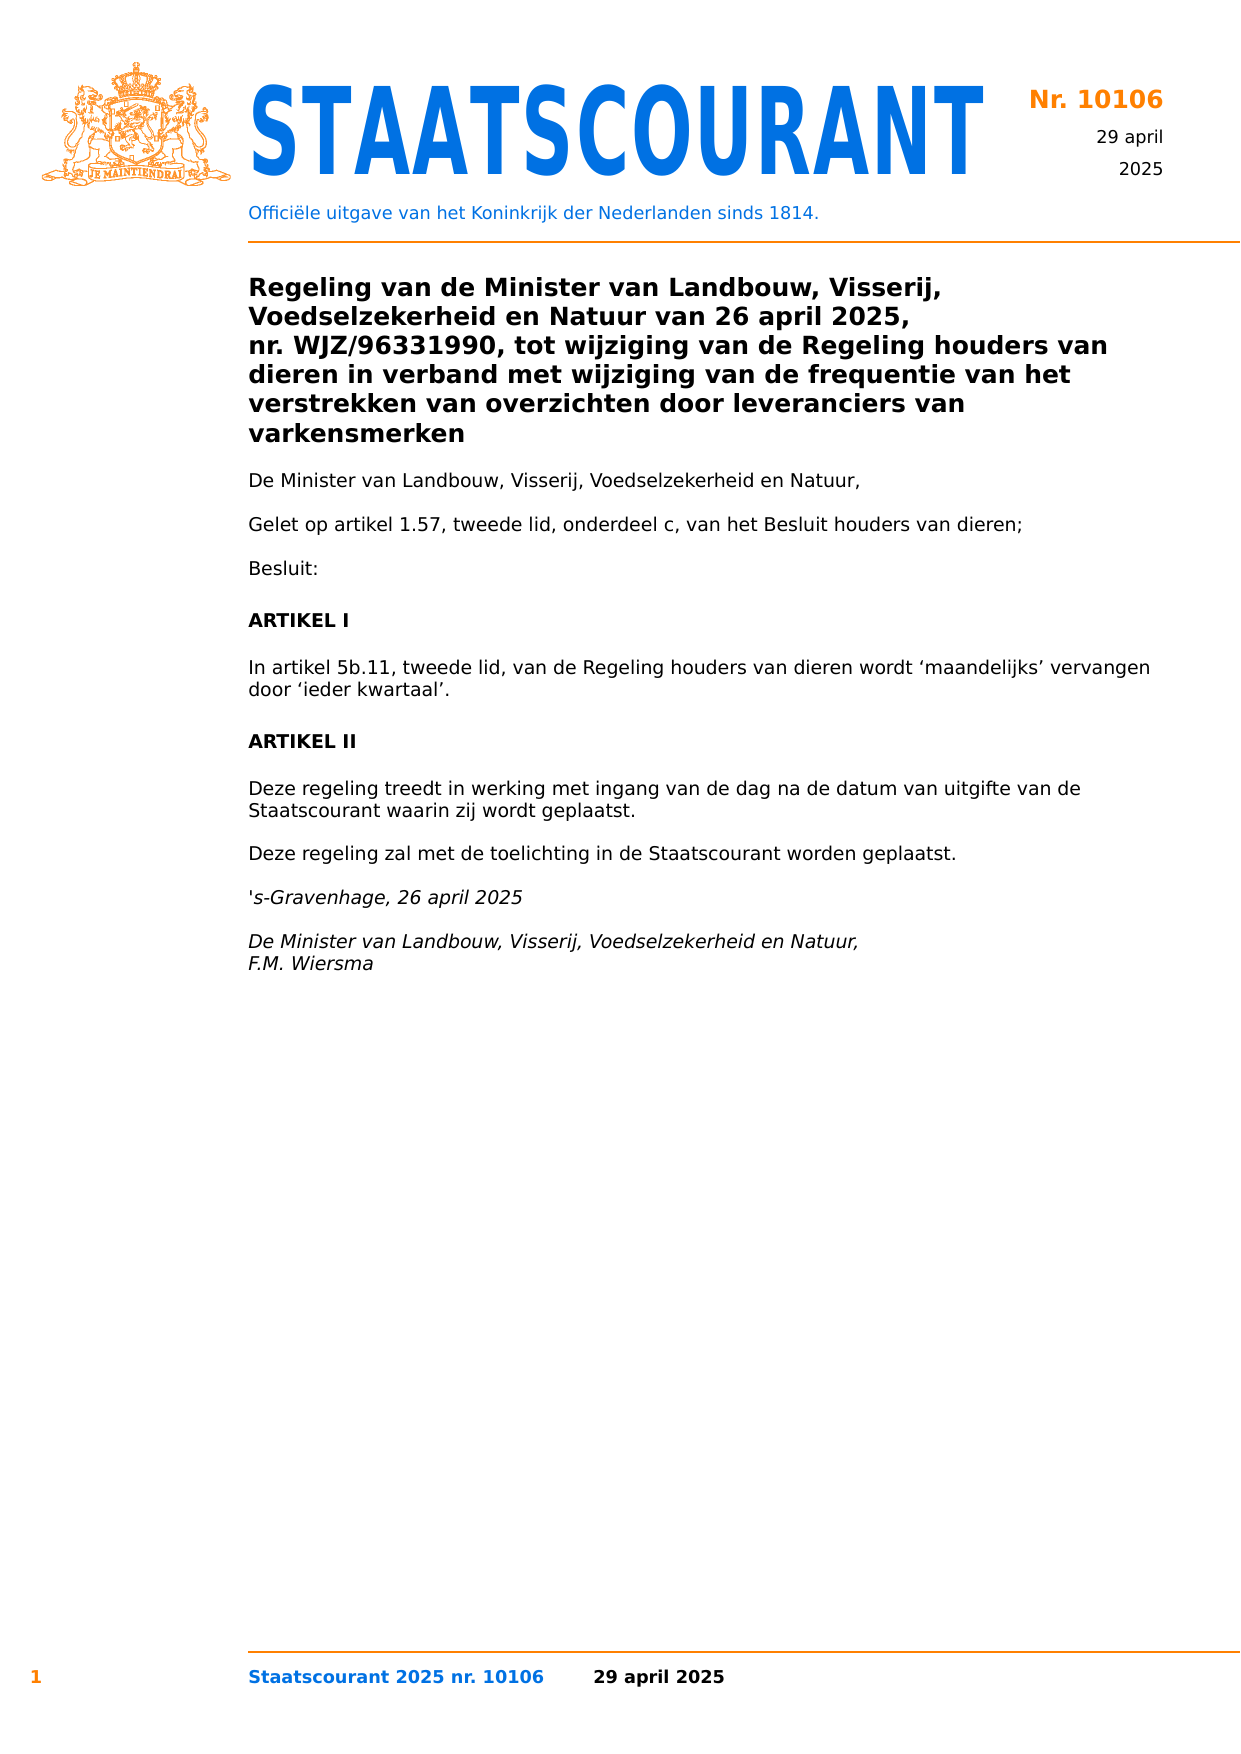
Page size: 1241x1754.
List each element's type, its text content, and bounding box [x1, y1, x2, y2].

text Gelet op artikel 1.57, tweede lid, onderdeel c, van het Besluit houders van dieren; [248, 514, 1163, 536]
table_cell 2025 [998, 153, 1240, 203]
text In artikel 5b.11, tweede lid, van de Regeling houders van dieren wordt ‘maandelijks’ vervangen door ‘ieder kwartaal’. [248, 657, 1163, 701]
subtitle ARTIKEL I [248, 609, 1163, 632]
table_header Nr. 10106 [998, 62, 1240, 121]
picture [41, 62, 231, 186]
subtitle ARTIKEL II [248, 731, 1163, 752]
table_cell Officiële uitgave van het Koninkrijk der Nederlanden sinds 1814. [248, 203, 1240, 241]
text Deze regeling treedt in werking met ingang van de dag na de datum van uitgifte van de Staatscourant waarin zij wordt geplaatst. [248, 777, 1163, 821]
table_header STAATSCOURANT [248, 62, 998, 203]
table_header [25, 62, 248, 241]
table_cell 29 april [998, 121, 1240, 153]
text De Minister van Landbouw, Visserij, Voedselzekerheid en Natuur, [248, 470, 1163, 492]
text 's-Gravenhage, 26 april 2025 [248, 887, 1163, 909]
text Besluit: [248, 558, 1163, 579]
subtitle Regeling van de Minister van Landbouw, Visserij, Voedselzekerheid en Natuur van 26 april 2025, nr. WJZ/96331990, tot wijziging van de Regeling houders van dieren in verband met wijziging van de frequentie van het verstrekken van overzichten door leveranciers van varkensmerken [248, 273, 1163, 448]
text De Minister van Landbouw, Visserij, Voedselzekerheid en Natuur, F.M. Wiersma [248, 931, 1163, 975]
text Deze regeling zal met de toelichting in de Staatscourant worden geplaatst. [248, 843, 1163, 865]
